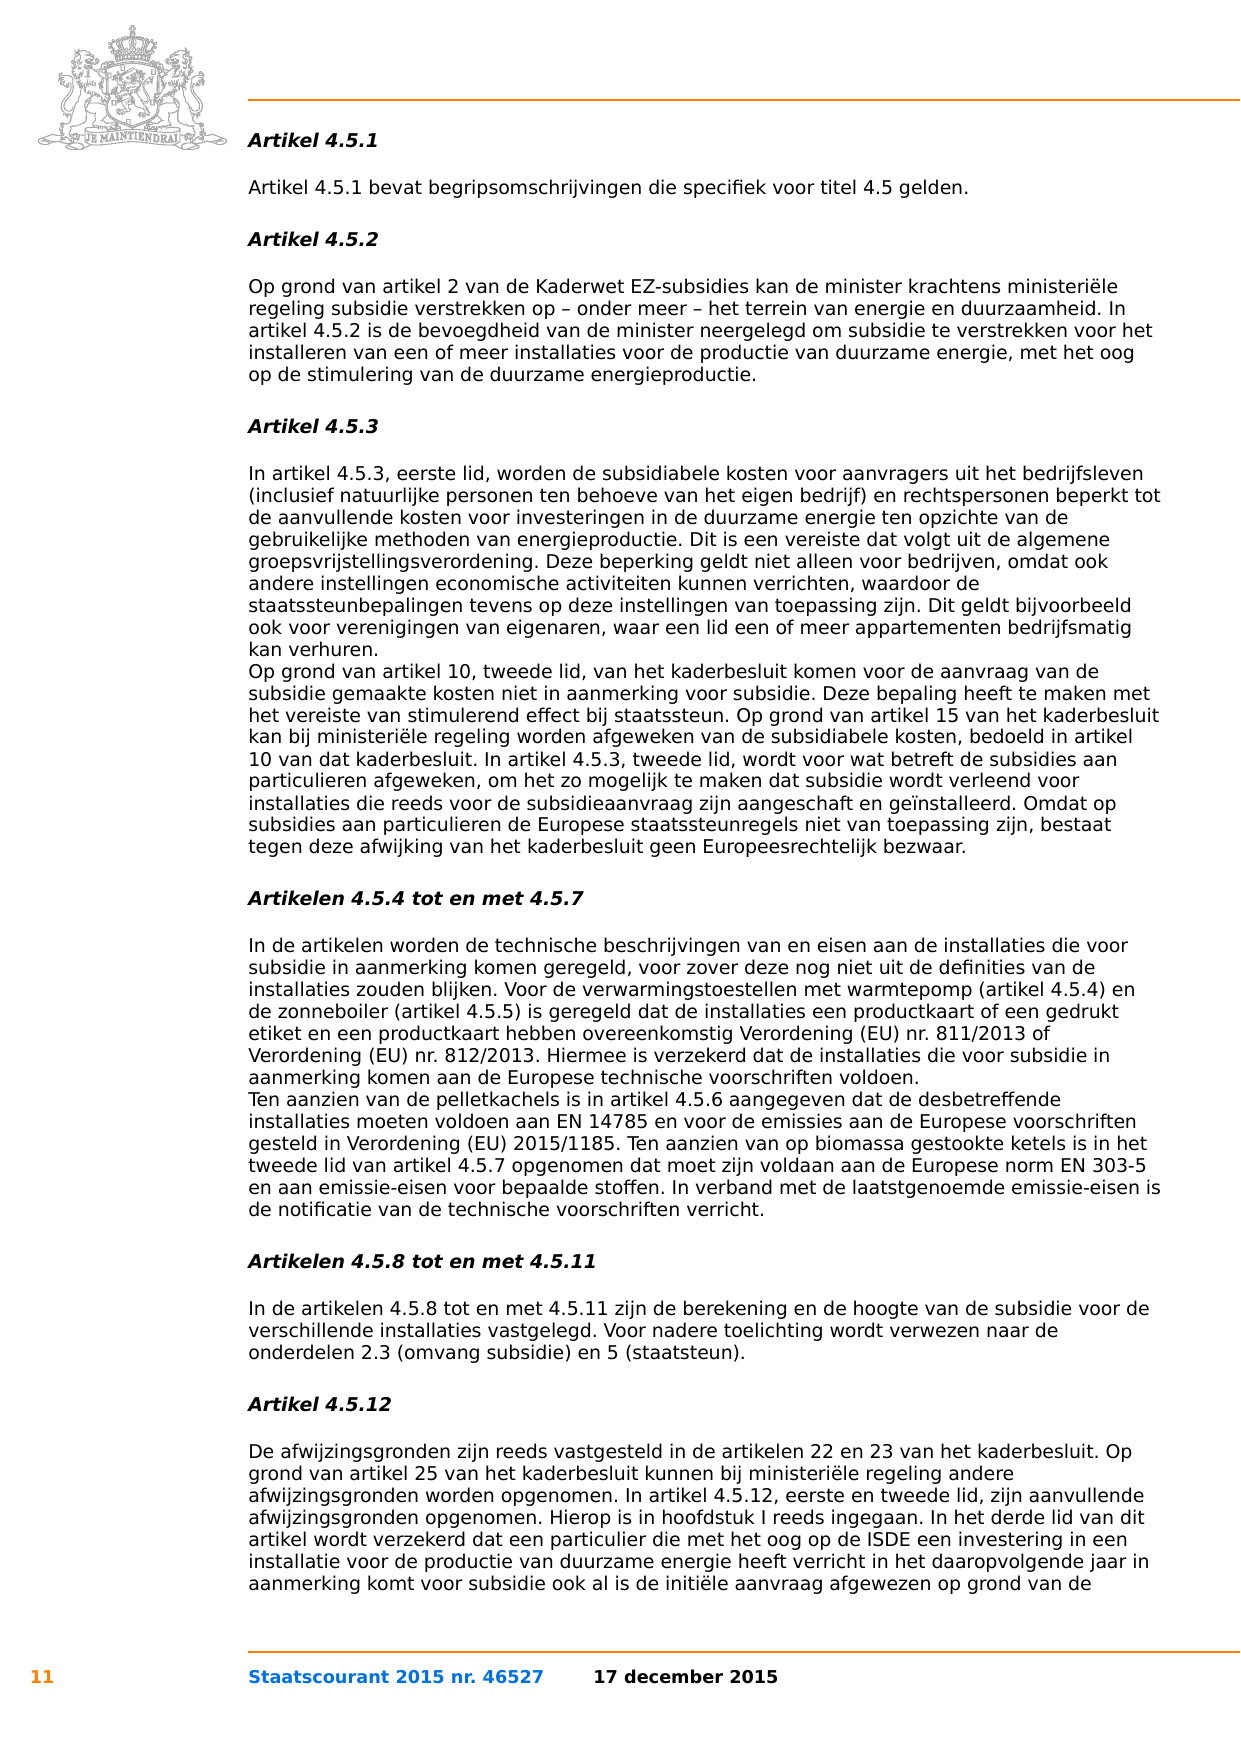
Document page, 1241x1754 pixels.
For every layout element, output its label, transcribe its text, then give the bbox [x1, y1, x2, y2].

subtitle Artikelen 4.5.8 tot en met 4.5.11 [248, 1251, 1163, 1273]
subtitle Artikel 4.5.1 [248, 130, 1163, 152]
text Artikel 4.5.1 bevat begripsomschrijvingen die specifiek voor titel 4.5 gelden. [248, 177, 1163, 199]
text Ten aanzien van de pelletkachels is in artikel 4.5.6 aangegeven dat de desbetreffende installaties moeten voldoen aan EN 14785 en voor de emissies aan de Europese voorschriften gesteld in Verordening (EU) 2015/1185. Ten aanzien van op biomassa gestookte ketels is in het tweede lid van artikel 4.5.7 opgenomen dat moet zijn voldaan aan de Europese norm EN 303-5 en aan emissie-eisen voor bepaalde stoffen. In verband met de laatstgenoemde emissie-eisen is de notificatie van de technische voorschriften verricht. [248, 1089, 1163, 1221]
text In artikel 4.5.3, eerste lid, worden de subsidiabele kosten voor aanvragers uit het bedrijfsleven (inclusief natuurlijke personen ten behoeve van het eigen bedrijf) en rechtspersonen beperkt tot de aanvullende kosten voor investeringen in de duurzame energie ten opzichte van de gebruikelijke methoden van energieproductie. Dit is een vereiste dat volgt uit de algemene groepsvrijstellingsverordening. Deze beperking geldt niet alleen voor bedrijven, omdat ook andere instellingen economische activiteiten kunnen verrichten, waardoor de staatssteunbepalingen tevens op deze instellingen van toepassing zijn. Dit geldt bijvoorbeeld ook voor verenigingen van eigenaren, waar een lid een of meer appartementen bedrijfsmatig kan verhuren. [248, 463, 1163, 661]
subtitle Artikel 4.5.3 [248, 416, 1163, 438]
text In de artikelen worden de technische beschrijvingen van en eisen aan de installaties die voor subsidie in aanmerking komen geregeld, voor zover deze nog niet uit de definities van de installaties zouden blijken. Voor de verwarmingstoestellen met warmtepomp (artikel 4.5.4) en de zonneboiler (artikel 4.5.5) is geregeld dat de installaties een productkaart of een gedrukt etiket en een productkaart hebben overeenkomstig Verordening (EU) nr. 811/2013 of Verordening (EU) nr. 812/2013. Hiermee is verzekerd dat de installaties die voor subsidie in aanmerking komen aan de Europese technische voorschriften voldoen. [248, 935, 1163, 1089]
subtitle Artikel 4.5.2 [248, 229, 1163, 251]
subtitle Artikel 4.5.12 [248, 1394, 1163, 1416]
picture [38, 25, 227, 150]
text De afwijzingsgronden zijn reeds vastgesteld in de artikelen 22 en 23 van het kaderbesluit. Op grond van artikel 25 van het kaderbesluit kunnen bij ministeriële regeling andere afwijzingsgronden worden opgenomen. In artikel 4.5.12, eerste en tweede lid, zijn aanvullende afwijzingsgronden opgenomen. Hierop is in hoofdstuk I reeds ingegaan. In het derde lid van dit artikel wordt verzekerd dat een particulier die met het oog op de ISDE een investering in een installatie voor de productie van duurzame energie heeft verricht in het daaropvolgende jaar in aanmerking komt voor subsidie ook al is de initiële aanvraag afgewezen op grond van de [248, 1441, 1163, 1595]
subtitle Artikelen 4.5.4 tot en met 4.5.7 [248, 888, 1163, 910]
text In de artikelen 4.5.8 tot en met 4.5.11 zijn de berekening en de hoogte van de subsidie voor de verschillende installaties vastgelegd. Voor nadere toelichting wordt verwezen naar de onderdelen 2.3 (omvang subsidie) en 5 (staatsteun). [248, 1298, 1163, 1364]
text Op grond van artikel 10, tweede lid, van het kaderbesluit komen voor de aanvraag van de subsidie gemaakte kosten niet in aanmerking voor subsidie. Deze bepaling heeft te maken met het vereiste van stimulerend effect bij staatssteun. Op grond van artikel 15 van het kaderbesluit kan bij ministeriële regeling worden afgeweken van de subsidiabele kosten, bedoeld in artikel 10 van dat kaderbesluit. In artikel 4.5.3, tweede lid, wordt voor wat betreft de subsidies aan particulieren afgeweken, om het zo mogelijk te maken dat subsidie wordt verleend voor installaties die reeds voor de subsidieaanvraag zijn aangeschaft en geïnstalleerd. Omdat op subsidies aan particulieren de Europese staatssteunregels niet van toepassing zijn, bestaat tegen deze afwijking van het kaderbesluit geen Europeesrechtelijk bezwaar. [248, 661, 1163, 858]
text Op grond van artikel 2 van de Kaderwet EZ-subsidies kan de minister krachtens ministeriële regeling subsidie verstrekken op – onder meer – het terrein van energie en duurzaamheid. In artikel 4.5.2 is de bevoegdheid van de minister neergelegd om subsidie te verstrekken voor het installeren van een of meer installaties voor de productie van duurzame energie, met het oog op de stimulering van de duurzame energieproductie. [248, 276, 1163, 386]
